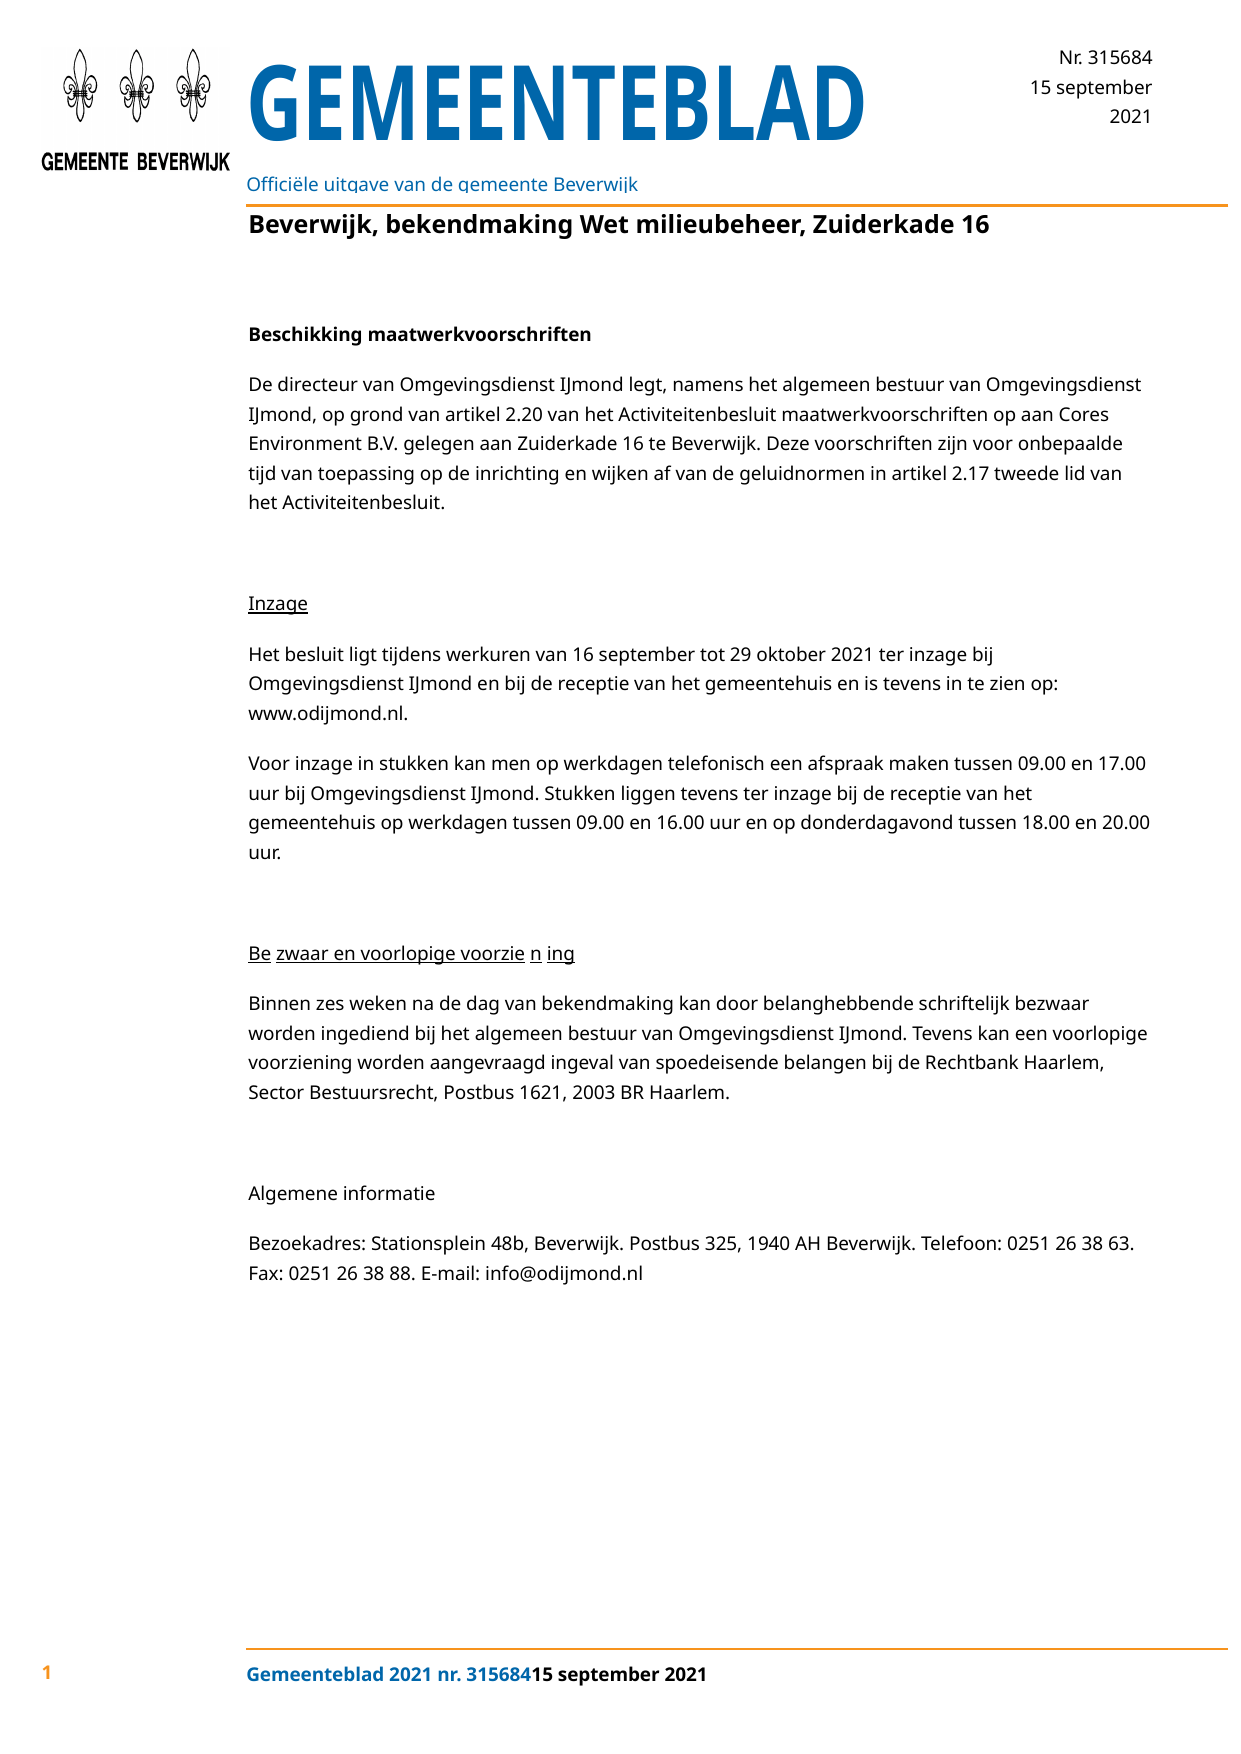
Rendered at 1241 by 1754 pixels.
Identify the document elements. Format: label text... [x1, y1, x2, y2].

text Binnen zes weken na de dag van bekendmaking kan door belanghebbende schriftelijk bezwaar worden ingediend bij het algemeen bestuur van Omgevingsdienst IJmond. Tevens kan een voorlopige voorziening worden aangevraagd ingeval van spoedeisende belangen bij de Rechtbank Haarlem, Sector Bestuursrecht, Postbus 1621, 2003 BR Haarlem. [248, 990, 1152, 1105]
text Voor inzage in stukken kan men op werkdagen telefonisch een afspraak maken tussen 09.00 en 17.00 uur bij Omgevingsdienst IJmond. Stukken liggen tevens ter inzage bij de receptie van het gemeentehuis op werkdagen tussen 09.00 en 16.00 uur en op donderdagavond tussen 18.00 en 20.00 uur. [248, 750, 1152, 865]
text Algemene informatie [248, 1180, 1152, 1206]
text Het besluit ligt tijdens werkuren van 16 september tot 29 oktober 2021 ter inzage bij Omgevingsdienst IJmond en bij de receptie van het gemeentehuis en is tevens in te zien op: www.odijmond.nl. [248, 641, 1152, 726]
text Beschikking maatwerkvoorschriften [248, 321, 1152, 346]
text Inzage [248, 590, 1152, 616]
text Bezoekadres: Stationsplein 48b, Beverwijk. Postbus 325, 1940 AH Beverwijk. Telefoon: 0251 26 38 63. Fax: 0251 26 38 88. E-mail: info@odijmond.nl [248, 1230, 1152, 1286]
text Beverwijk, bekendmaking Wet milieubeheer, Zuiderkade 16 [248, 207, 1152, 241]
text Be zwaar en voorlopige voorzie n ing [248, 940, 1152, 966]
picture [41, 47, 231, 172]
text De directeur van Omgevingsdienst IJmond legt, namens het algemeen bestuur van Omgevingsdienst IJmond, op grond van artikel 2.20 van het Activiteitenbesluit maatwerkvoorschriften op aan Cores Environment B.V. gelegen aan Zuiderkade 16 te Beverwijk. Deze voorschriften zijn voor onbepaalde tijd van toepassing op de inrichting en wijken af van de geluidnormen in artikel 2.17 tweede lid van het Activiteitenbesluit. [248, 371, 1152, 515]
